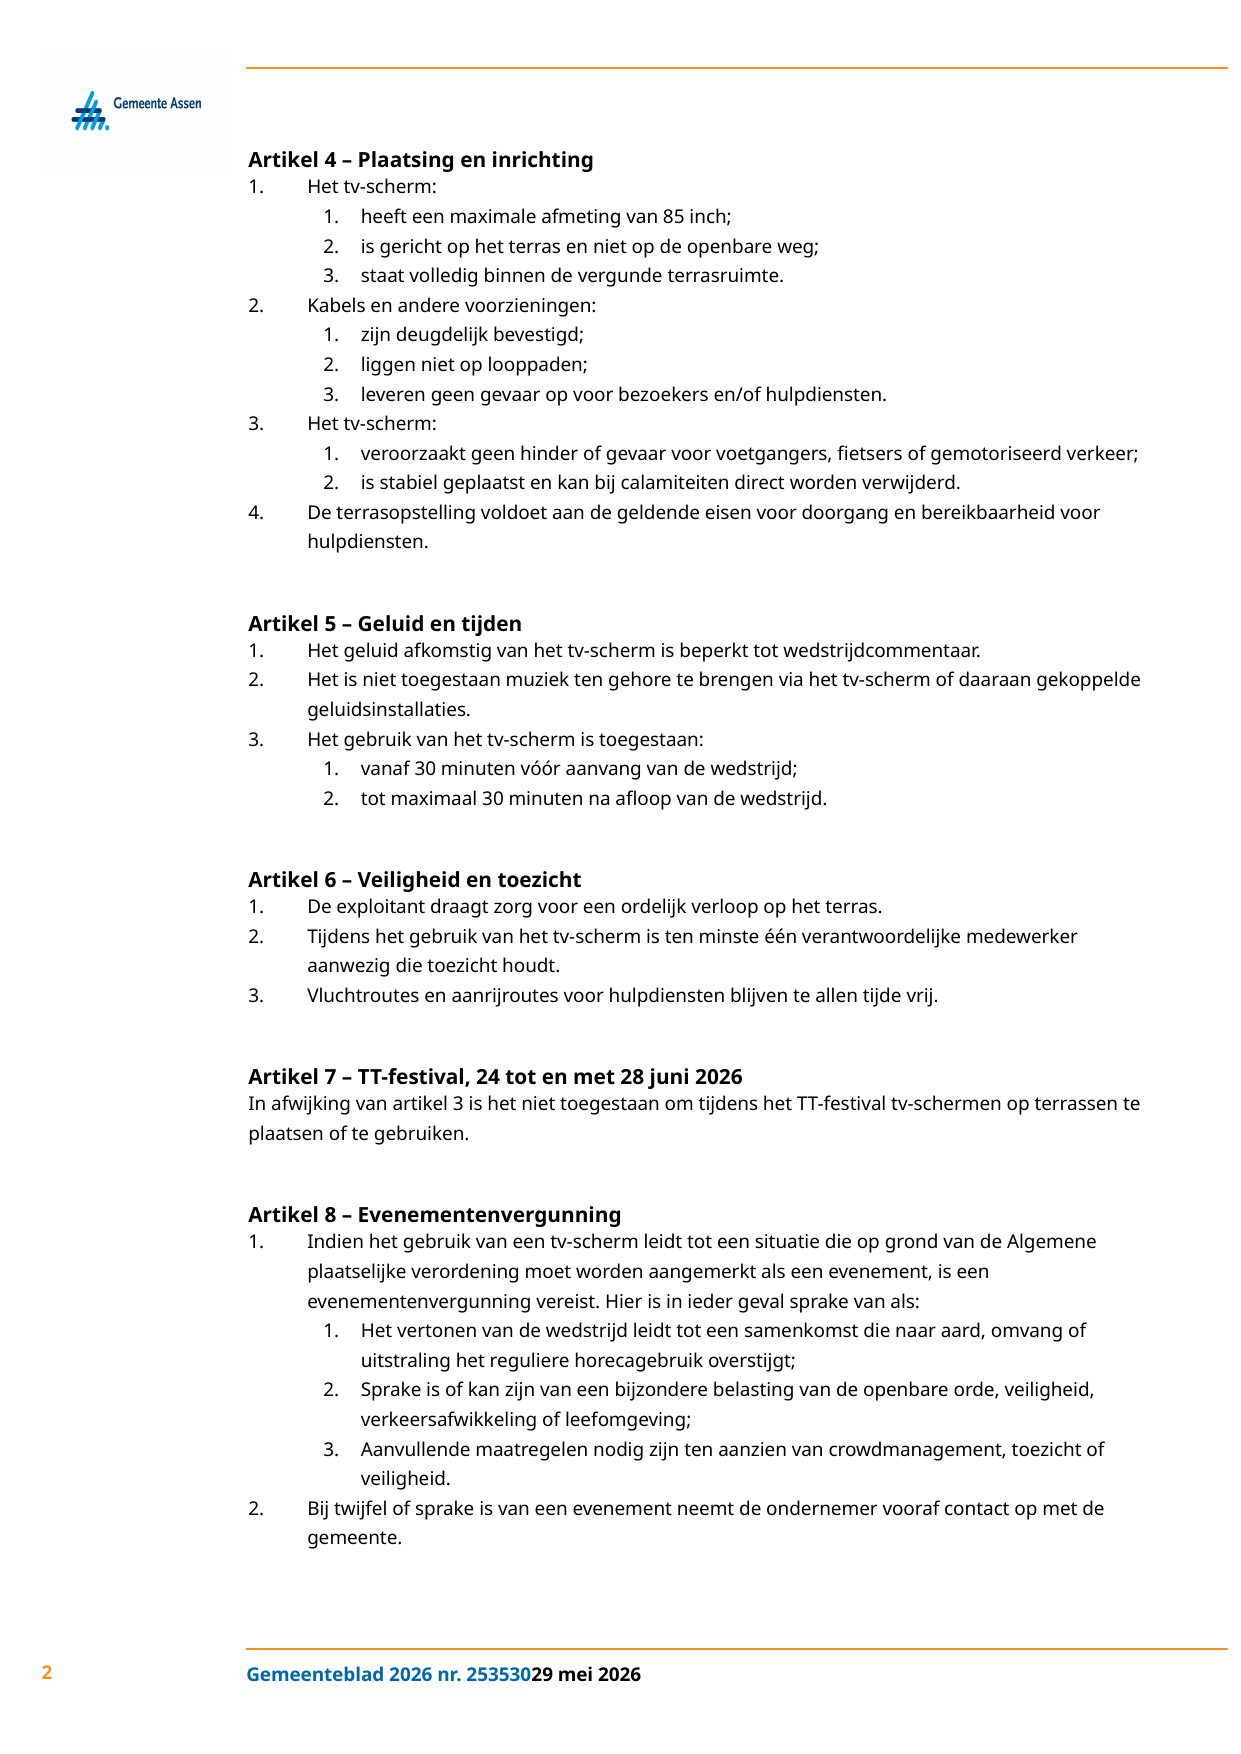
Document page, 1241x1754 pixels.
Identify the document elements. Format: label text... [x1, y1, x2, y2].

list is stabiel geplaatst en kan bij calamiteiten direct worden verwijderd. [323, 469, 1152, 495]
list tot maximaal 30 minuten na afloop van de wedstrijd. [323, 785, 1152, 811]
list Het tv-scherm: [248, 410, 1152, 436]
text Artikel 5 – Geluid en tijden [248, 609, 1152, 637]
list Tijdens het gebruik van het tv-scherm is ten minste één verantwoordelijke medewerker aanwezig die toezicht houdt. [248, 923, 1152, 978]
list is gericht op het terras en niet op de openbare weg; [323, 233, 1152, 258]
list leveren geen gevaar op voor bezoekers en/of hulpdiensten. [323, 381, 1152, 406]
list Vluchtroutes en aanrijroutes voor hulpdiensten blijven te allen tijde vrij. [248, 982, 1152, 1008]
list veroorzaakt geen hinder of gevaar voor voetgangers, fietsers of gemotoriseerd verkeer; [323, 440, 1152, 466]
list Aanvullende maatregelen nodig zijn ten aanzien van crowdmanagement, toezicht of veiligheid. [323, 1436, 1152, 1491]
list Het is niet toegestaan muziek ten gehore te brengen via het tv-scherm of daaraan gekoppelde geluidsinstallaties. [248, 667, 1152, 722]
list Het tv-scherm: [248, 174, 1152, 199]
text In afwijking van artikel 3 is het niet toegestaan om tijdens het TT-festival tv-schermen op terrassen te plaatsen of te gebruiken. [248, 1091, 1152, 1146]
text Artikel 6 – Veiligheid en toezicht [248, 865, 1152, 893]
text Artikel 7 – TT-festival, 24 tot en met 28 juni 2026 [248, 1062, 1152, 1091]
list staat volledig binnen de vergunde terrasruimte. [323, 262, 1152, 288]
list Sprake is of kan zijn van een bijzondere belasting van de openbare orde, veiligheid, verkeersafwikkeling of leefomgeving; [323, 1377, 1152, 1432]
list Het vertonen van de wedstrijd leidt tot een samenkomst die naar aard, omvang of uitstraling het reguliere horecagebruik overstijgt; [323, 1317, 1152, 1373]
list zijn deugdelijk bevestigd; [323, 322, 1152, 347]
text Artikel 4 – Plaatsing en inrichting [248, 145, 1152, 174]
list Bij twijfel of sprake is van een evenement neemt de ondernemer vooraf contact op met de gemeente. [248, 1495, 1152, 1550]
list vanaf 30 minuten vóór aanvang van de wedstrijd; [323, 755, 1152, 781]
list Kabels en andere voorzieningen: [248, 292, 1152, 318]
list De exploitant draagt zorg voor een ordelijk verloop op het terras. [248, 893, 1152, 919]
list heeft een maximale afmeting van 85 inch; [323, 203, 1152, 229]
list Indien het gebruik van een tv-scherm leidt tot een situatie die op grond van de Algemene plaatselijke verordening moet worden aangemerkt als een evenement, is een evenementenvergunning vereist. Hier is in ieder geval sprake van als: [248, 1229, 1152, 1313]
picture [41, 47, 231, 172]
list Het gebruik van het tv-scherm is toegestaan: [248, 726, 1152, 752]
list De terrasopstelling voldoet aan de geldende eisen voor doorgang en bereikbaarheid voor hulpdiensten. [248, 499, 1152, 554]
text Artikel 8 – Evenementenvergunning [248, 1200, 1152, 1229]
list Het geluid afkomstig van het tv-scherm is beperkt tot wedstrijdcommentaar. [248, 637, 1152, 663]
list liggen niet op looppaden; [323, 351, 1152, 377]
